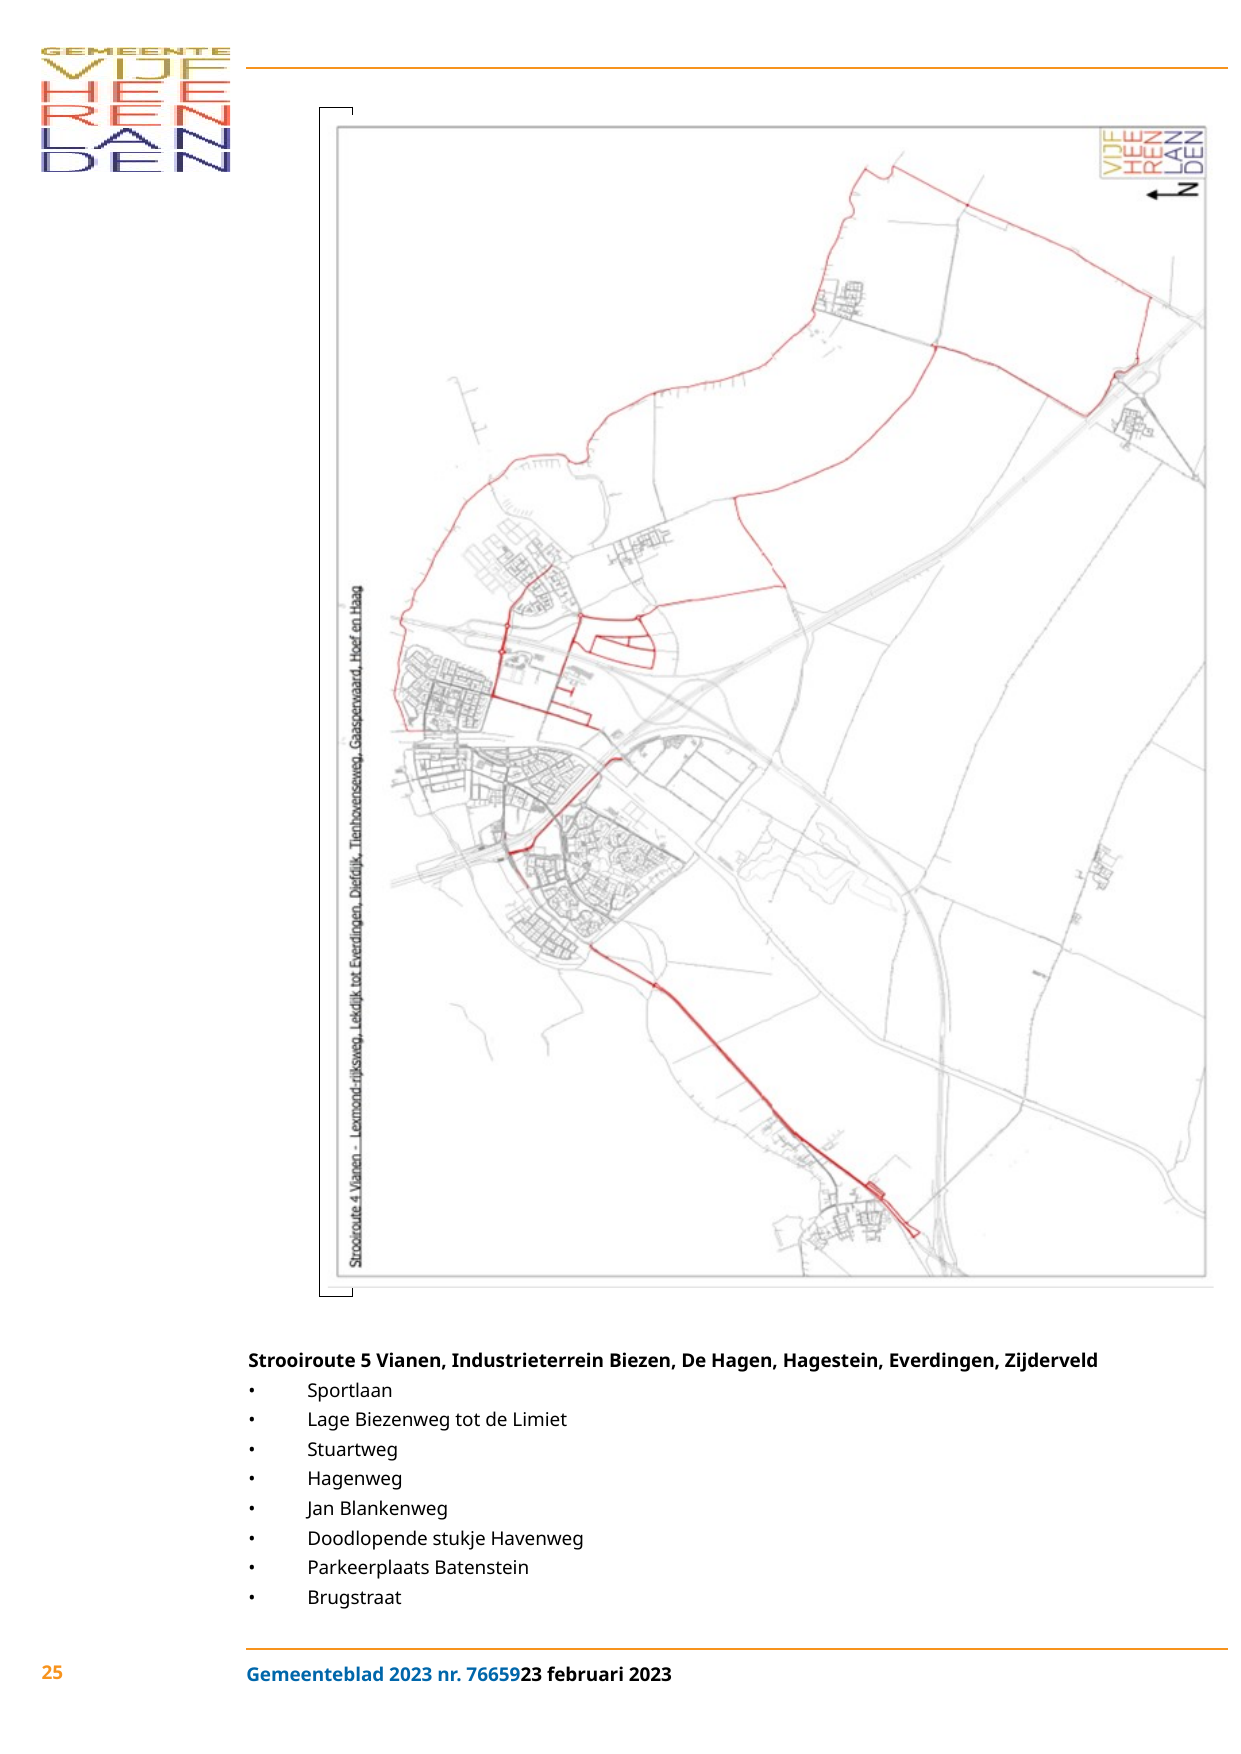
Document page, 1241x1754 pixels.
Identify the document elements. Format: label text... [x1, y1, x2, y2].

list Lage Biezenweg tot de Limiet [248, 1406, 1152, 1432]
picture [327, 115, 1214, 1288]
list Doodlopende stukje Havenweg [248, 1525, 1152, 1550]
list Hagenweg [248, 1466, 1152, 1491]
list Jan Blankenweg [248, 1495, 1152, 1521]
text Strooiroute 5 Vianen, Industrieterrein Biezen, De Hagen, Hagestein, Everdingen, Zijderveld [248, 1347, 1152, 1373]
list Brugstraat [248, 1584, 1152, 1609]
list Parkeerplaats Batenstein [248, 1554, 1152, 1580]
picture [41, 47, 231, 172]
list Sportlaan [248, 1377, 1152, 1402]
list Stuartweg [248, 1436, 1152, 1462]
